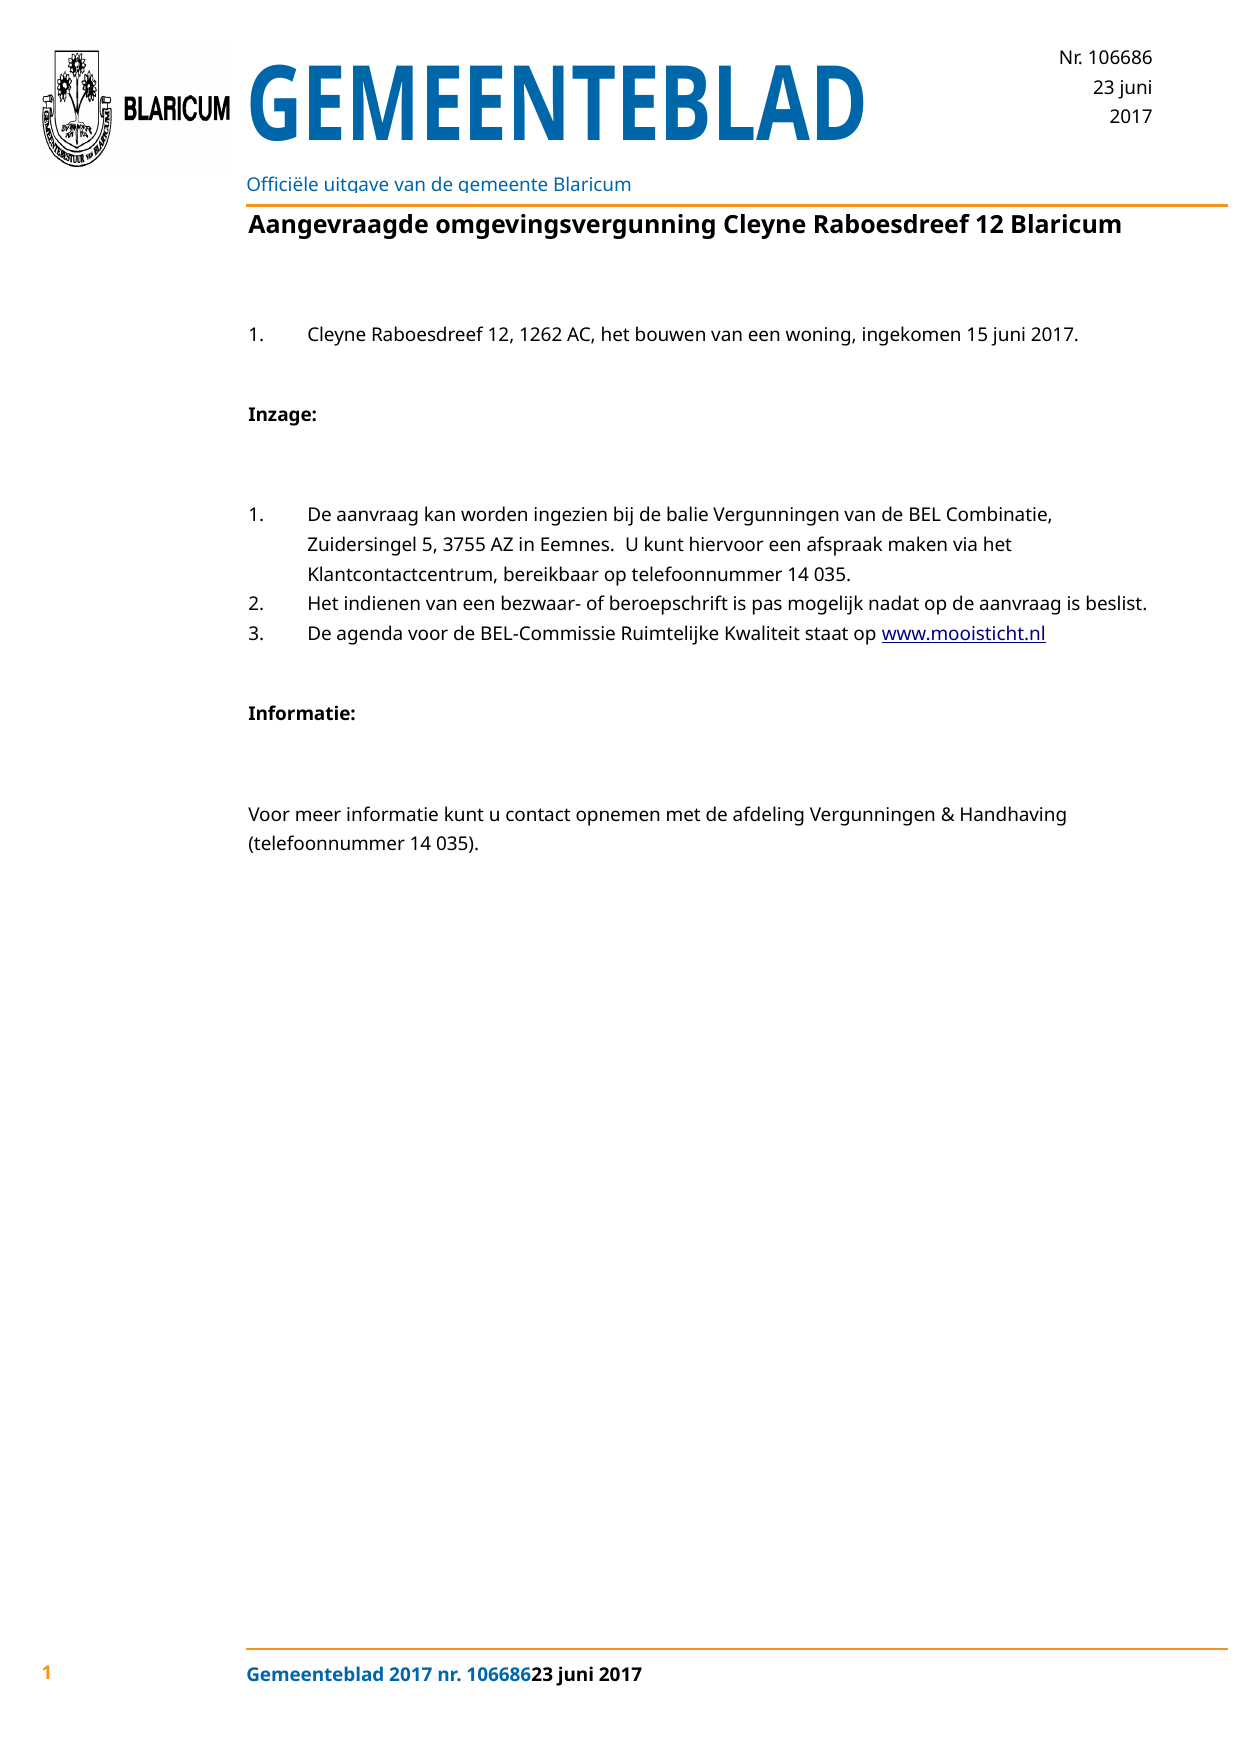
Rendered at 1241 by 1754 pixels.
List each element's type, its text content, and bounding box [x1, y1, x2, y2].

list Het indienen van een bezwaar- of beroepschrift is pas mogelijk nadat op de aanvraag is beslist. [248, 590, 1152, 616]
text Informatie: [248, 700, 1152, 726]
text Inzage: [248, 401, 1152, 426]
text Voor meer informatie kunt u contact opnemen met de afdeling Vergunningen & Handhaving (telefoonnummer 14 035). [248, 801, 1152, 856]
text Aangevraagde omgevingsvergunning Cleyne Raboesdreef 12 Blaricum [248, 207, 1152, 241]
list Cleyne Raboesdreef 12, 1262 AC, het bouwen van een woning, ingekomen 15 juni 2017. [248, 321, 1152, 346]
picture [41, 47, 231, 172]
list De agenda voor de BEL-Commissie Ruimtelijke Kwaliteit staat op www.mooisticht.nl [248, 620, 1152, 646]
list De aanvraag kan worden ingezien bij de balie Vergunningen van de BEL Combinatie, Zuidersingel 5, 3755 AZ in Eemnes. U kunt hiervoor een afspraak maken via het Klantcontactcentrum, bereikbaar op telefoonnummer 14 035. [248, 502, 1152, 586]
